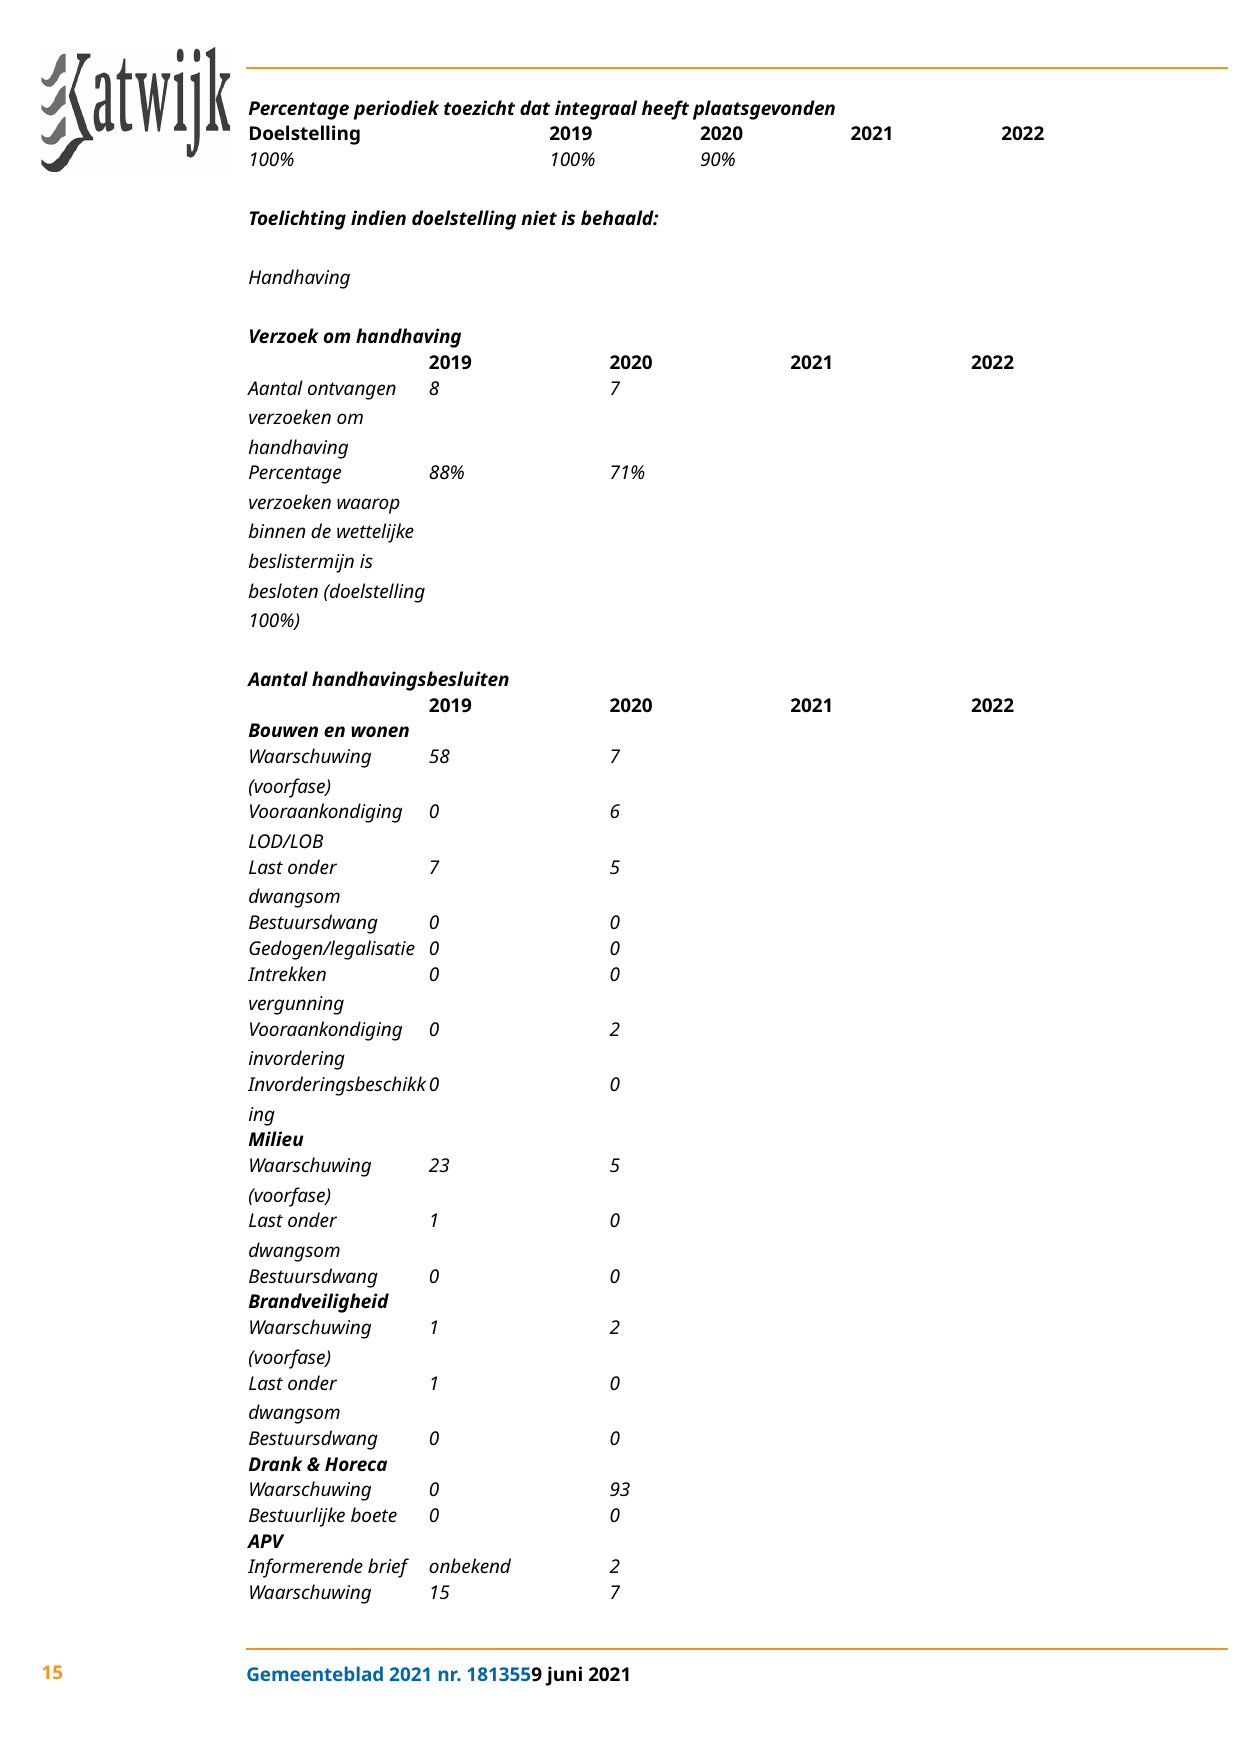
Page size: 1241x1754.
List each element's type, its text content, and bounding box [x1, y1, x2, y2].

table_cell [790, 854, 971, 909]
table_cell [790, 935, 971, 961]
table_cell [790, 1071, 971, 1127]
table_cell [248, 349, 429, 375]
table_cell [971, 1315, 1152, 1370]
table_cell [790, 1477, 971, 1502]
table_cell 2020 [700, 121, 850, 146]
table_cell 2 [609, 1315, 790, 1370]
table_cell [790, 1425, 971, 1451]
table_cell [790, 1315, 971, 1370]
table_cell [971, 1580, 1152, 1605]
table_cell 2019 [549, 121, 700, 146]
table_cell [971, 935, 1152, 961]
table_cell [971, 961, 1152, 1016]
table_cell 2020 [609, 349, 790, 375]
table_cell [971, 1477, 1152, 1502]
table_cell [248, 692, 429, 718]
table_cell Bestuursdwang [248, 909, 429, 935]
table_cell Last onder dwangsom [248, 1208, 429, 1263]
table_cell 0 [429, 909, 609, 935]
table_cell 7 [429, 854, 609, 909]
table_cell 5 [609, 854, 790, 909]
table_cell Aantal ontvangen verzoeken om handhaving [248, 375, 429, 459]
table_header Percentage periodiek toezicht dat integraal heeft plaatsgevonden [248, 95, 1152, 121]
table_cell [790, 1502, 971, 1528]
table_cell 0 [429, 1016, 609, 1071]
table_cell Informerende brief [248, 1554, 429, 1579]
table_cell 0 [609, 1208, 790, 1263]
table_cell 2021 [790, 692, 971, 718]
table_cell Bouwen en wonen [248, 718, 1152, 743]
table_cell 100% [248, 146, 549, 172]
table_cell Intrekken vergunning [248, 961, 429, 1016]
table_cell 1 [429, 1315, 609, 1370]
table_cell 0 [609, 909, 790, 935]
table_cell 7 [609, 1580, 790, 1605]
table_cell Last onder dwangsom [248, 1370, 429, 1425]
table_cell [790, 1153, 971, 1208]
table_cell [790, 1580, 971, 1605]
table_cell Waarschuwing [248, 1580, 429, 1605]
table_cell [971, 1071, 1152, 1127]
table_cell 1 [429, 1208, 609, 1263]
table_cell 15 [429, 1580, 609, 1605]
table_cell [790, 1208, 971, 1263]
table_cell onbekend [429, 1554, 609, 1579]
table_cell Percentage verzoeken waarop binnen de wettelijke beslistermijn is besloten (doelstelling 100%) [248, 460, 429, 633]
table_cell 2022 [971, 349, 1152, 375]
table_cell 90% [700, 146, 850, 172]
table_cell 5 [609, 1153, 790, 1208]
table_cell Drank & Horeca [248, 1451, 1152, 1477]
table_header Aantal handhavingsbesluiten [248, 666, 1152, 692]
table_cell 7 [609, 743, 790, 799]
table_cell 0 [609, 1263, 790, 1289]
table_cell 1 [429, 1370, 609, 1425]
table_cell 2022 [1001, 121, 1152, 146]
table_cell [790, 1016, 971, 1071]
table_cell Vooraankondiging LOD/LOB [248, 799, 429, 854]
table_cell [971, 909, 1152, 935]
table_cell Doelstelling [248, 121, 549, 146]
table_cell [971, 375, 1152, 459]
table_cell [971, 799, 1152, 854]
table_cell Bestuurlijke boete [248, 1502, 429, 1528]
table_cell 7 [609, 375, 790, 459]
table_cell [971, 1554, 1152, 1579]
table_cell 58 [429, 743, 609, 799]
table_cell Milieu [248, 1127, 1152, 1152]
table_cell 0 [429, 961, 609, 1016]
table_cell 2021 [790, 349, 971, 375]
table_cell [1001, 146, 1152, 172]
table_cell [790, 460, 971, 633]
table_cell 0 [429, 1502, 609, 1528]
table_cell 0 [429, 1071, 609, 1127]
table_cell 2021 [850, 121, 1001, 146]
table_cell Bestuursdwang [248, 1263, 429, 1289]
table_cell Waarschuwing (voorfase) [248, 1315, 429, 1370]
table_cell 2020 [609, 692, 790, 718]
table_header Verzoek om handhaving [248, 323, 1152, 349]
table_cell [790, 799, 971, 854]
table_cell 100% [549, 146, 700, 172]
table_cell 0 [429, 1263, 609, 1289]
table_cell Invorderingsbeschikking [248, 1071, 429, 1127]
table_cell [971, 1502, 1152, 1528]
text Handhaving [248, 264, 1152, 290]
table_cell [790, 375, 971, 459]
table_cell 8 [429, 375, 609, 459]
table_cell [850, 146, 1001, 172]
table_cell [971, 743, 1152, 799]
table_cell Gedogen/legalisatie [248, 935, 429, 961]
table_cell [790, 909, 971, 935]
table_cell 2019 [429, 692, 609, 718]
table_cell Waarschuwing (voorfase) [248, 743, 429, 799]
table_cell 23 [429, 1153, 609, 1208]
table_cell [790, 1263, 971, 1289]
table_cell Last onder dwangsom [248, 854, 429, 909]
table_cell [971, 854, 1152, 909]
table_cell Waarschuwing [248, 1477, 429, 1502]
table_cell 0 [609, 1502, 790, 1528]
table_cell APV [248, 1528, 1152, 1554]
table_cell 0 [429, 799, 609, 854]
table_cell Brandveiligheid [248, 1289, 1152, 1314]
table_cell Bestuursdwang [248, 1425, 429, 1451]
table_cell 0 [609, 935, 790, 961]
table_cell 2 [609, 1016, 790, 1071]
table_cell 0 [609, 961, 790, 1016]
table_cell 0 [429, 935, 609, 961]
table_cell 2 [609, 1554, 790, 1579]
table_cell 0 [609, 1425, 790, 1451]
table_cell 88% [429, 460, 609, 633]
table_cell 93 [609, 1477, 790, 1502]
table_cell 71% [609, 460, 790, 633]
table_cell [971, 1153, 1152, 1208]
table_cell [971, 1370, 1152, 1425]
table_cell [790, 1370, 971, 1425]
table_cell 2019 [429, 349, 609, 375]
table_cell [790, 1554, 971, 1579]
table_cell 0 [429, 1477, 609, 1502]
table_cell [971, 1016, 1152, 1071]
table_cell 0 [609, 1071, 790, 1127]
table_cell [790, 961, 971, 1016]
table_cell 6 [609, 799, 790, 854]
text Toelichting indien doelstelling niet is behaald: [248, 205, 1152, 231]
table_cell [971, 460, 1152, 633]
table_cell Vooraankondiging invordering [248, 1016, 429, 1071]
table_cell [971, 1263, 1152, 1289]
table_cell 0 [429, 1425, 609, 1451]
table_cell 2022 [971, 692, 1152, 718]
table_cell 0 [609, 1370, 790, 1425]
table_cell [790, 743, 971, 799]
table_cell Waarschuwing (voorfase) [248, 1153, 429, 1208]
picture [41, 47, 231, 172]
table_cell [971, 1208, 1152, 1263]
table_cell [971, 1425, 1152, 1451]
